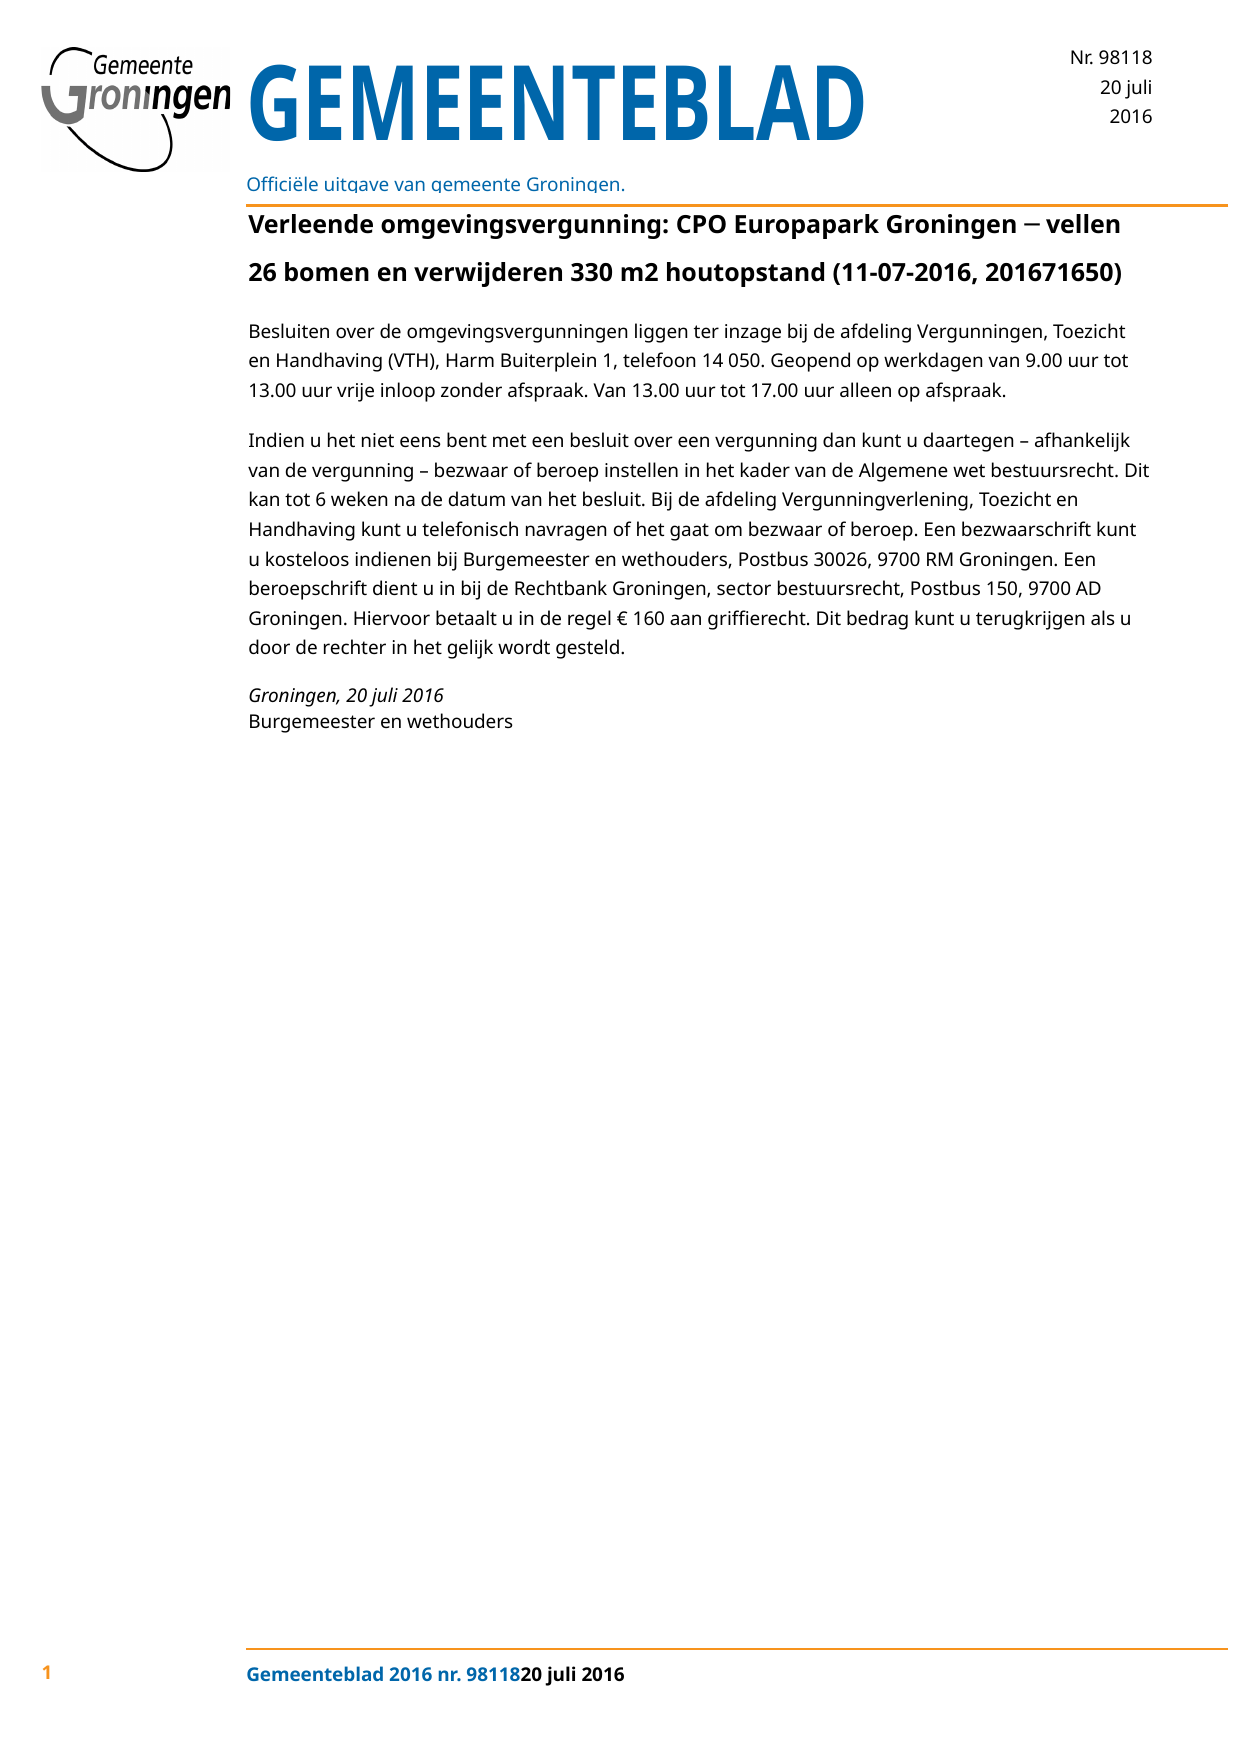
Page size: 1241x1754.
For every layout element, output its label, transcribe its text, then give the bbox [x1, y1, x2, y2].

text Groningen, 20 juli 2016 [248, 682, 1152, 708]
picture [41, 47, 231, 172]
text Verleende omgevingsvergunning: CPO Europapark Groningen ─ vellen 26 bomen en verwijderen 330 m2 houtopstand (11-07-2016, 201671650) [248, 207, 1152, 288]
text Besluiten over de omgevingsvergunningen liggen ter inzage bij de afdeling Vergunningen, Toezicht en Handhaving (VTH), Harm Buiterplein 1, telefoon 14 050. Geopend op werkdagen van 9.00 uur tot 13.00 uur vrije inloop zonder afspraak. Van 13.00 uur tot 17.00 uur alleen op afspraak. [248, 318, 1152, 403]
text Burgemeester en wethouders [248, 708, 1152, 734]
text Indien u het niet eens bent met een besluit over een vergunning dan kunt u daartegen – afhankelijk van de vergunning – bezwaar of beroep instellen in het kader van de Algemene wet bestuursrecht. Dit kan tot 6 weken na de datum van het besluit. Bij de afdeling Vergunningverlening, Toezicht en Handhaving kunt u telefonisch navragen of het gaat om bezwaar of beroep. Een bezwaarschrift kunt u kosteloos indienen bij Burgemeester en wethouders, Postbus 30026, 9700 RM Groningen. Een beroepschrift dient u in bij de Rechtbank Groningen, sector bestuursrecht, Postbus 150, 9700 AD Groningen. Hiervoor betaalt u in de regel € 160 aan griffierecht. Dit bedrag kunt u terugkrijgen als u door de rechter in het gelijk wordt gesteld. [248, 427, 1152, 660]
